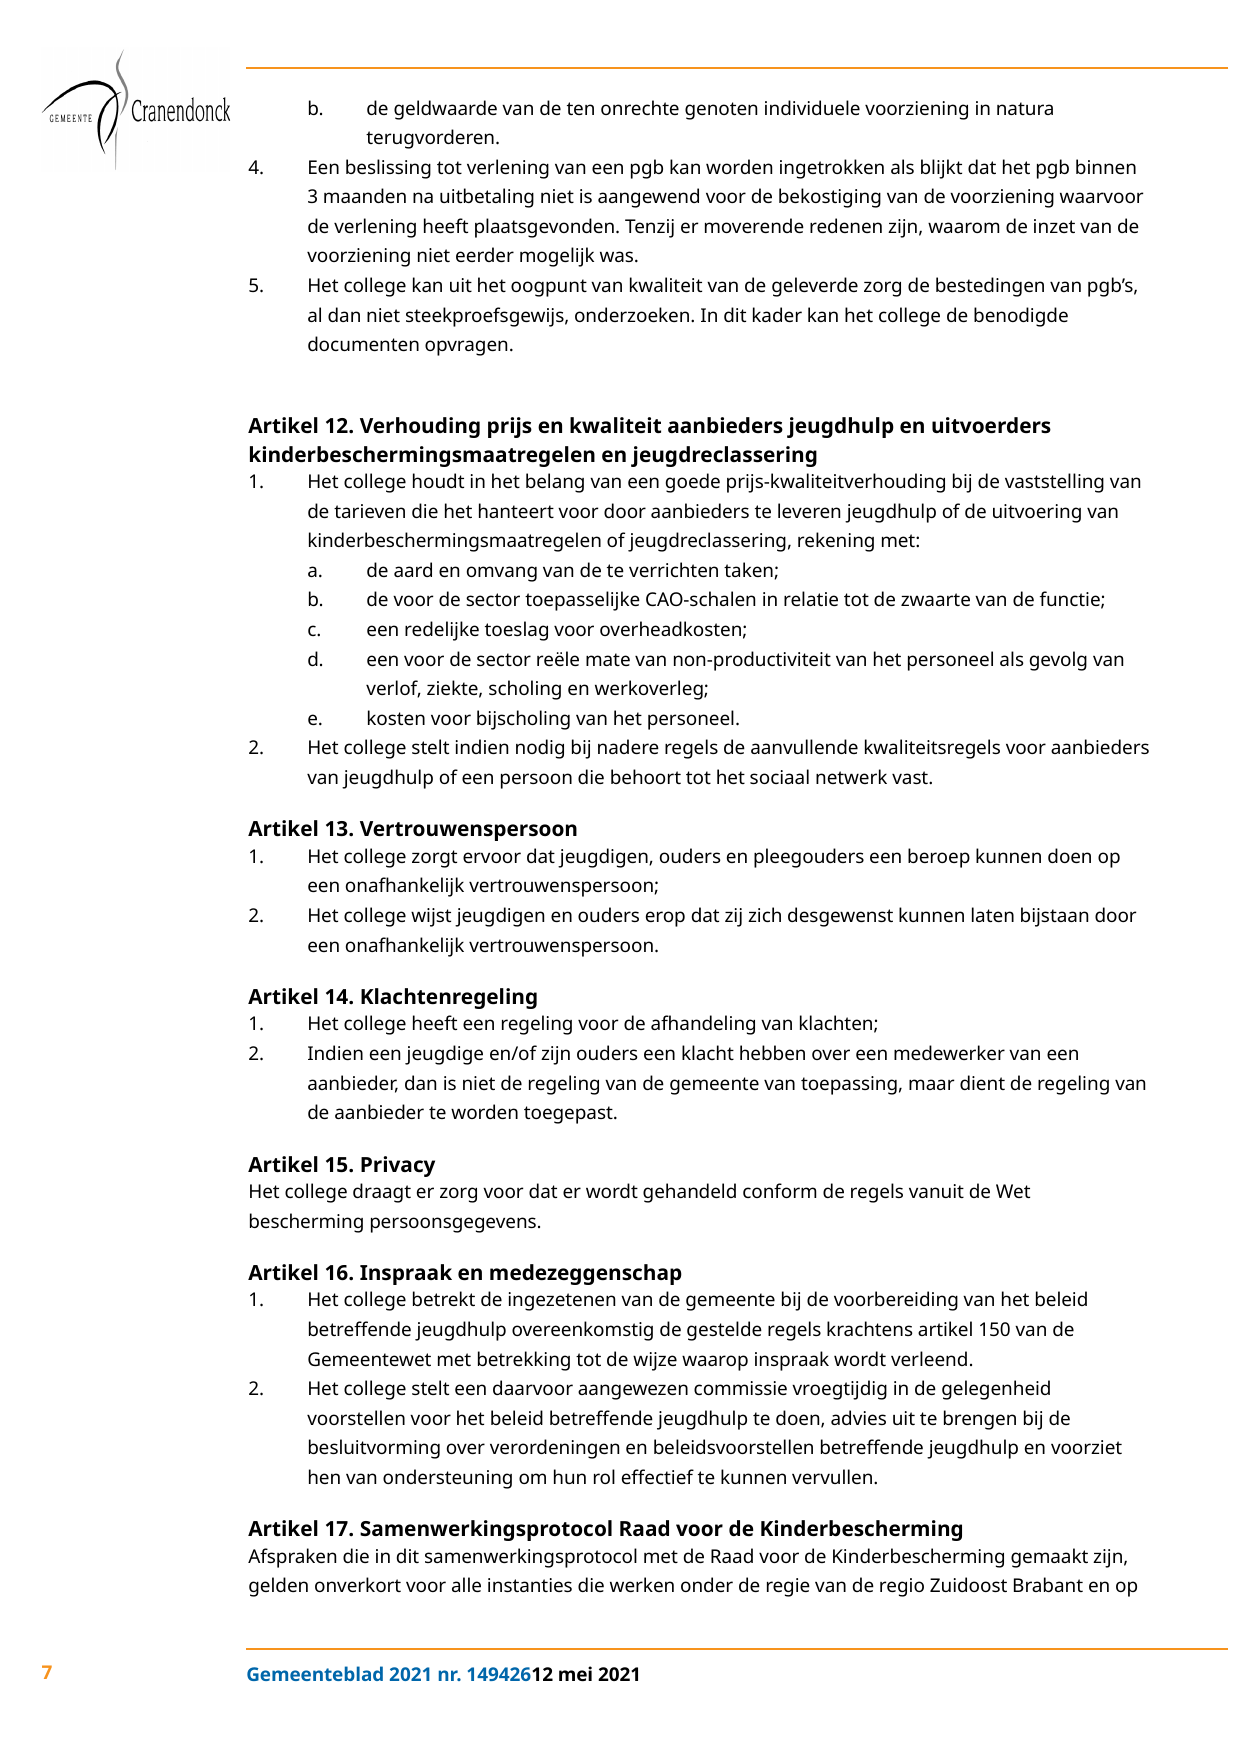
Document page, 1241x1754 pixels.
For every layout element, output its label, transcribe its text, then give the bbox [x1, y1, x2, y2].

text Het college draagt er zorg voor dat er wordt gehandeld conform de regels vanuit de Wet bescherming persoonsgegevens. [248, 1178, 1152, 1233]
list Indien een jeugdige en/of zijn ouders een klacht hebben over een medewerker van een aanbieder, dan is niet de regeling van de gemeente van toepassing, maar dient de regeling van de aanbieder te worden toegepast. [248, 1040, 1152, 1125]
list een redelijke toeslag voor overheadkosten; [307, 616, 1152, 642]
list Het college wijst jeugdigen en ouders erop dat zij zich desgewenst kunnen laten bijstaan door een onafhankelijk vertrouwenspersoon. [248, 902, 1152, 957]
text Afspraken die in dit samenwerkingsprotocol met de Raad voor de Kinderbescherming gemaakt zijn, gelden onverkort voor alle instanties die werken onder de regie van de regio Zuidoost Brabant en op [248, 1543, 1152, 1598]
list de aard en omvang van de te verrichten taken; [307, 557, 1152, 583]
text Artikel 16. Inspraak en medezeggenschap [248, 1258, 1152, 1287]
list Het college houdt in het belang van een goede prijs-kwaliteitverhouding bij de vaststelling van de tarieven die het hanteert voor door aanbieders te leveren jeugdhulp of de uitvoering van kinderbeschermingsmaatregelen of jeugdreclassering, rekening met: [248, 468, 1152, 553]
list Een beslissing tot verlening van een pgb kan worden ingetrokken als blijkt dat het pgb binnen 3 maanden na uitbetaling niet is aangewend voor de bekostiging van de voorziening waarvoor de verlening heeft plaatsgevonden. Tenzij er moverende redenen zijn, waarom de inzet van de voorziening niet eerder mogelijk was. [248, 154, 1152, 268]
list kosten voor bijscholing van het personeel. [307, 705, 1152, 731]
text Artikel 14. Klachtenregeling [248, 982, 1152, 1011]
text Artikel 17. Samenwerkingsprotocol Raad voor de Kinderbescherming [248, 1514, 1152, 1543]
list Het college zorgt ervoor dat jeugdigen, ouders en pleegouders een beroep kunnen doen op een onafhankelijk vertrouwenspersoon; [248, 843, 1152, 898]
text Artikel 15. Privacy [248, 1150, 1152, 1178]
text Artikel 13. Vertrouwenspersoon [248, 814, 1152, 843]
list Het college stelt een daarvoor aangewezen commissie vroegtijdig in de gelegenheid voorstellen voor het beleid betreffende jeugdhulp te doen, advies uit te brengen bij de besluitvorming over verordeningen en beleidsvoorstellen betreffende jeugdhulp en voorziet hen van ondersteuning om hun rol effectief te kunnen vervullen. [248, 1375, 1152, 1490]
list Het college heeft een regeling voor de afhandeling van klachten; [248, 1011, 1152, 1036]
list een voor de sector reële mate van non-productiviteit van het personeel als gevolg van verlof, ziekte, scholing en werkoverleg; [307, 646, 1152, 701]
list de geldwaarde van de ten onrechte genoten individuele voorziening in natura terugvorderen. [307, 95, 1152, 150]
picture [41, 47, 231, 172]
list Het college kan uit het oogpunt van kwaliteit van de geleverde zorg de bestedingen van pgb’s, al dan niet steekproefsgewijs, onderzoeken. In dit kader kan het college de benodigde documenten opvragen. [248, 272, 1152, 357]
list Het college stelt indien nodig bij nadere regels de aanvullende kwaliteitsregels voor aanbieders van jeugdhulp of een persoon die behoort tot het sociaal netwerk vast. [248, 734, 1152, 790]
list de voor de sector toepasselijke CAO-schalen in relatie tot de zwaarte van de functie; [307, 587, 1152, 612]
list Het college betrekt de ingezetenen van de gemeente bij de voorbereiding van het beleid betreffende jeugdhulp overeenkomstig de gestelde regels krachtens artikel 150 van de Gemeentewet met betrekking tot de wijze waarop inspraak wordt verleend. [248, 1287, 1152, 1372]
text Artikel 12. Verhouding prijs en kwaliteit aanbieders jeugdhulp en uitvoerders kinderbeschermingsmaatregelen en jeugdreclassering [248, 411, 1152, 468]
